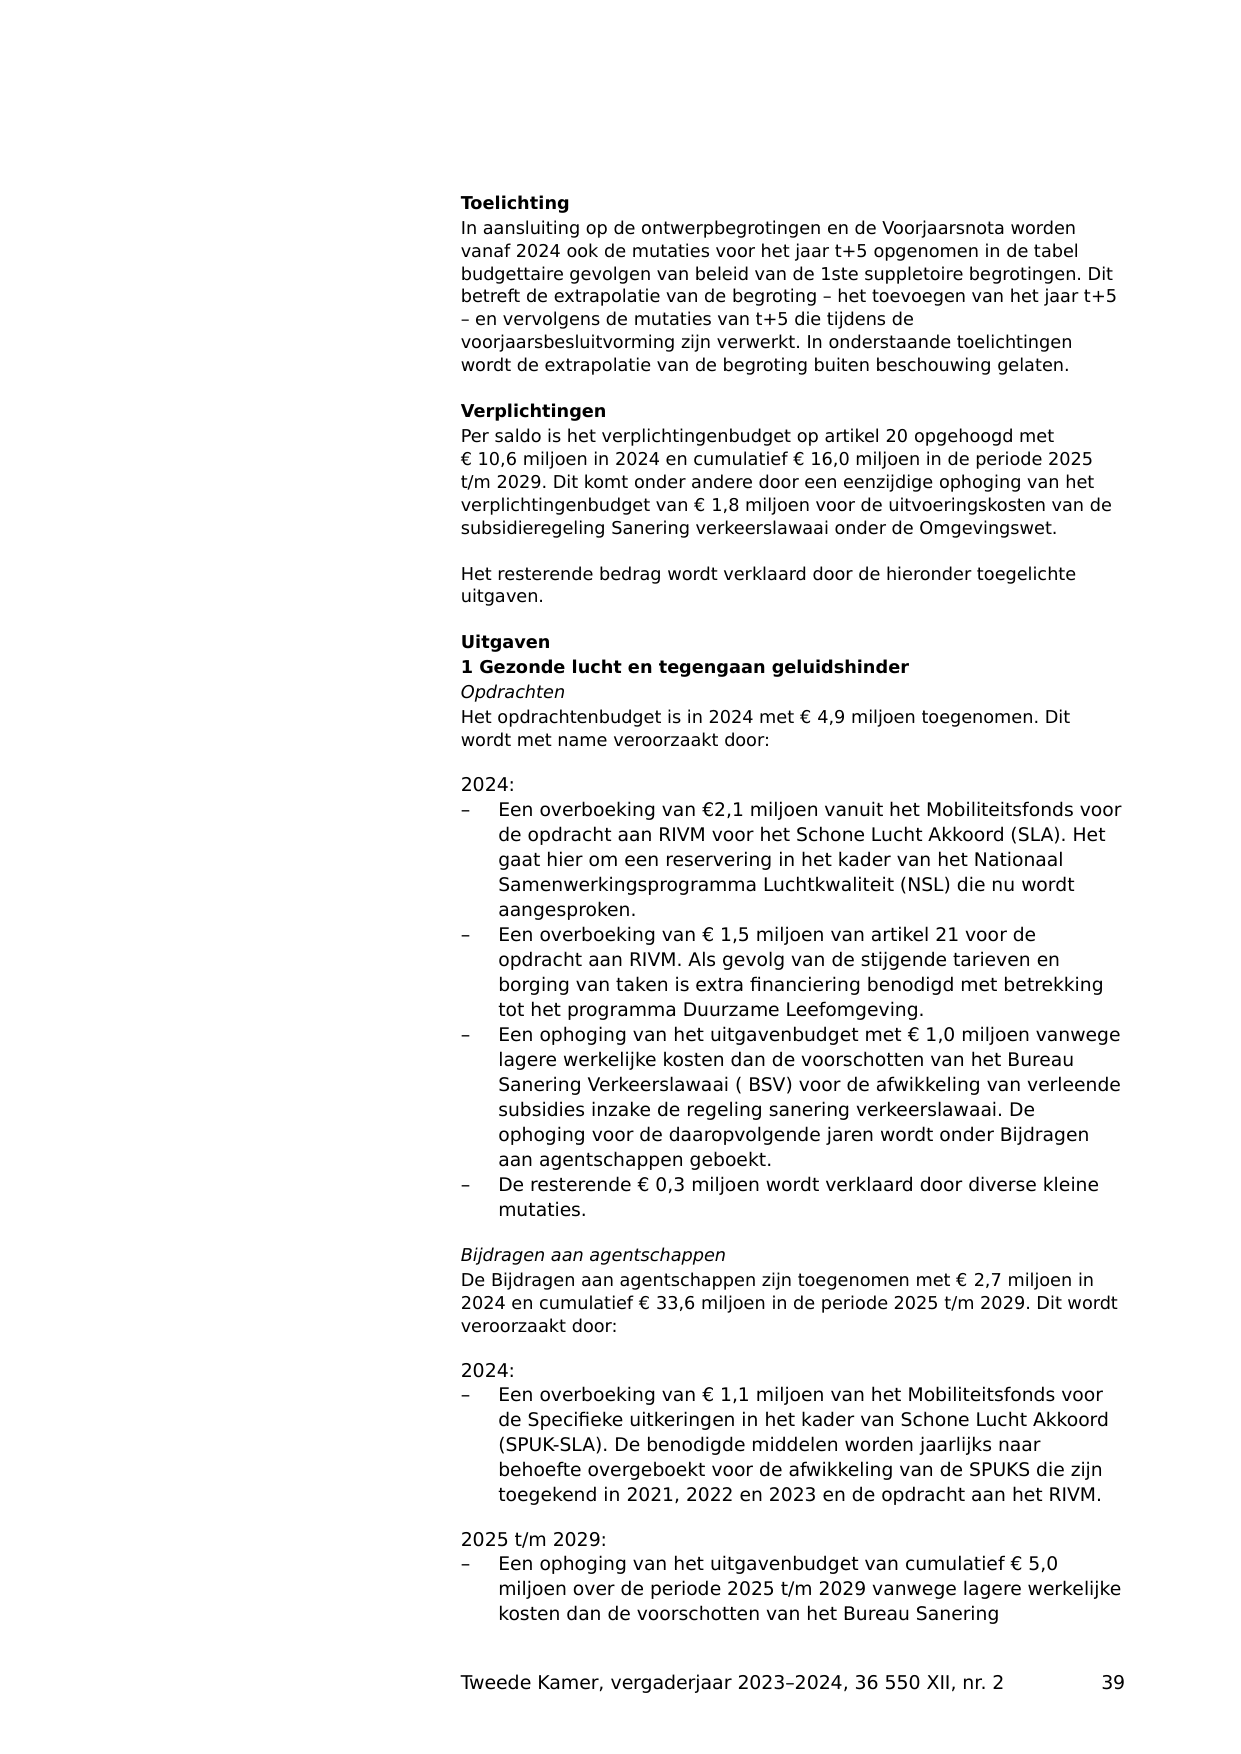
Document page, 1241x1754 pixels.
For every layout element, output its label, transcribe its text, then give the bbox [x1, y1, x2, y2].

text Verplichtingen [461, 399, 1125, 422]
text 1 Gezonde lucht en tegengaan geluidshinder [461, 655, 1125, 678]
text Het opdrachtenbudget is in 2024 met € 4,9 miljoen toegenomen. Dit wordt met name veroorzaakt door: [461, 705, 1125, 751]
list Een overboeking van €2,1 miljoen vanuit het Mobiliteitsfonds voor de opdracht aan RIVM voor het Schone Lucht Akkoord (SLA). Het gaat hier om een reservering in het kader van het Nationaal Samenwerkingsprogramma Luchtkwaliteit (NSL) die nu wordt aangesproken. [461, 796, 1125, 921]
text Bijdragen aan agentschappen [461, 1243, 1125, 1266]
list De resterende € 0,3 miljoen wordt verklaard door diverse kleine mutaties. [461, 1171, 1125, 1221]
text In aansluiting op de ontwerpbegrotingen en de Voorjaarsnota worden vanaf 2024 ook de mutaties voor het jaar t+5 opgenomen in de tabel budgettaire gevolgen van beleid van de 1ste suppletoire begrotingen. Dit betreft de extrapolatie van de begroting – het toevoegen van het jaar t+5 – en vervolgens de mutaties van t+5 die tijdens de voorjaarsbesluitvorming zijn verwerkt. In onderstaande toelichtingen wordt de extrapolatie van de begroting buiten beschouwing gelaten. [461, 216, 1125, 376]
text 2025 t/m 2029: [461, 1529, 1125, 1551]
list Een ophoging van het uitgavenbudget met € 1,0 miljoen vanwege lagere werkelijke kosten dan de voorschotten van het Bureau Sanering Verkeerslawaai ( BSV) voor de afwikkeling van verleende subsidies inzake de regeling sanering verkeerslawaai. De ophoging voor de daaropvolgende jaren wordt onder Bijdragen aan agentschappen geboekt. [461, 1021, 1125, 1171]
list Een ophoging van het uitgavenbudget van cumulatief € 5,0 miljoen over de periode 2025 t/m 2029 vanwege lagere werkelijke kosten dan de voorschotten van het Bureau Sanering [461, 1551, 1125, 1626]
list Een overboeking van € 1,1 miljoen van het Mobiliteitsfonds voor de Specifieke uitkeringen in het kader van Schone Lucht Akkoord (SPUK-SLA). De benodigde middelen worden jaarlijks naar behoefte overgeboekt voor de afwikkeling van de SPUKS die zijn toegekend in 2021, 2022 en 2023 en de opdracht aan het RIVM. [461, 1382, 1125, 1507]
text De Bijdragen aan agentschappen zijn toegenomen met € 2,7 miljoen in 2024 en cumulatief € 33,6 miljoen in de periode 2025 t/m 2029. Dit wordt veroorzaakt door: [461, 1268, 1125, 1337]
text Het resterende bedrag wordt verklaard door de hieronder toegelichte uitgaven. [461, 562, 1125, 607]
text 2024: [461, 774, 1125, 796]
text Uitgaven [461, 630, 1125, 653]
text Per saldo is het verplichtingenbudget op artikel 20 opgehoogd met € 10,6 miljoen in 2024 en cumulatief € 16,0 miljoen in de periode 2025 t/m 2029. Dit komt onder andere door een eenzijdige ophoging van het verplichtingenbudget van € 1,8 miljoen voor de uitvoeringskosten van de subsidieregeling Sanering verkeerslawaai onder de Omgevingswet. [461, 424, 1125, 539]
list Een overboeking van € 1,5 miljoen van artikel 21 voor de opdracht aan RIVM. Als gevolg van de stijgende tarieven en borging van taken is extra financiering benodigd met betrekking tot het programma Duurzame Leefomgeving. [461, 921, 1125, 1021]
text Toelichting [461, 191, 1125, 214]
text 2024: [461, 1360, 1125, 1382]
text Opdrachten [461, 680, 1125, 703]
